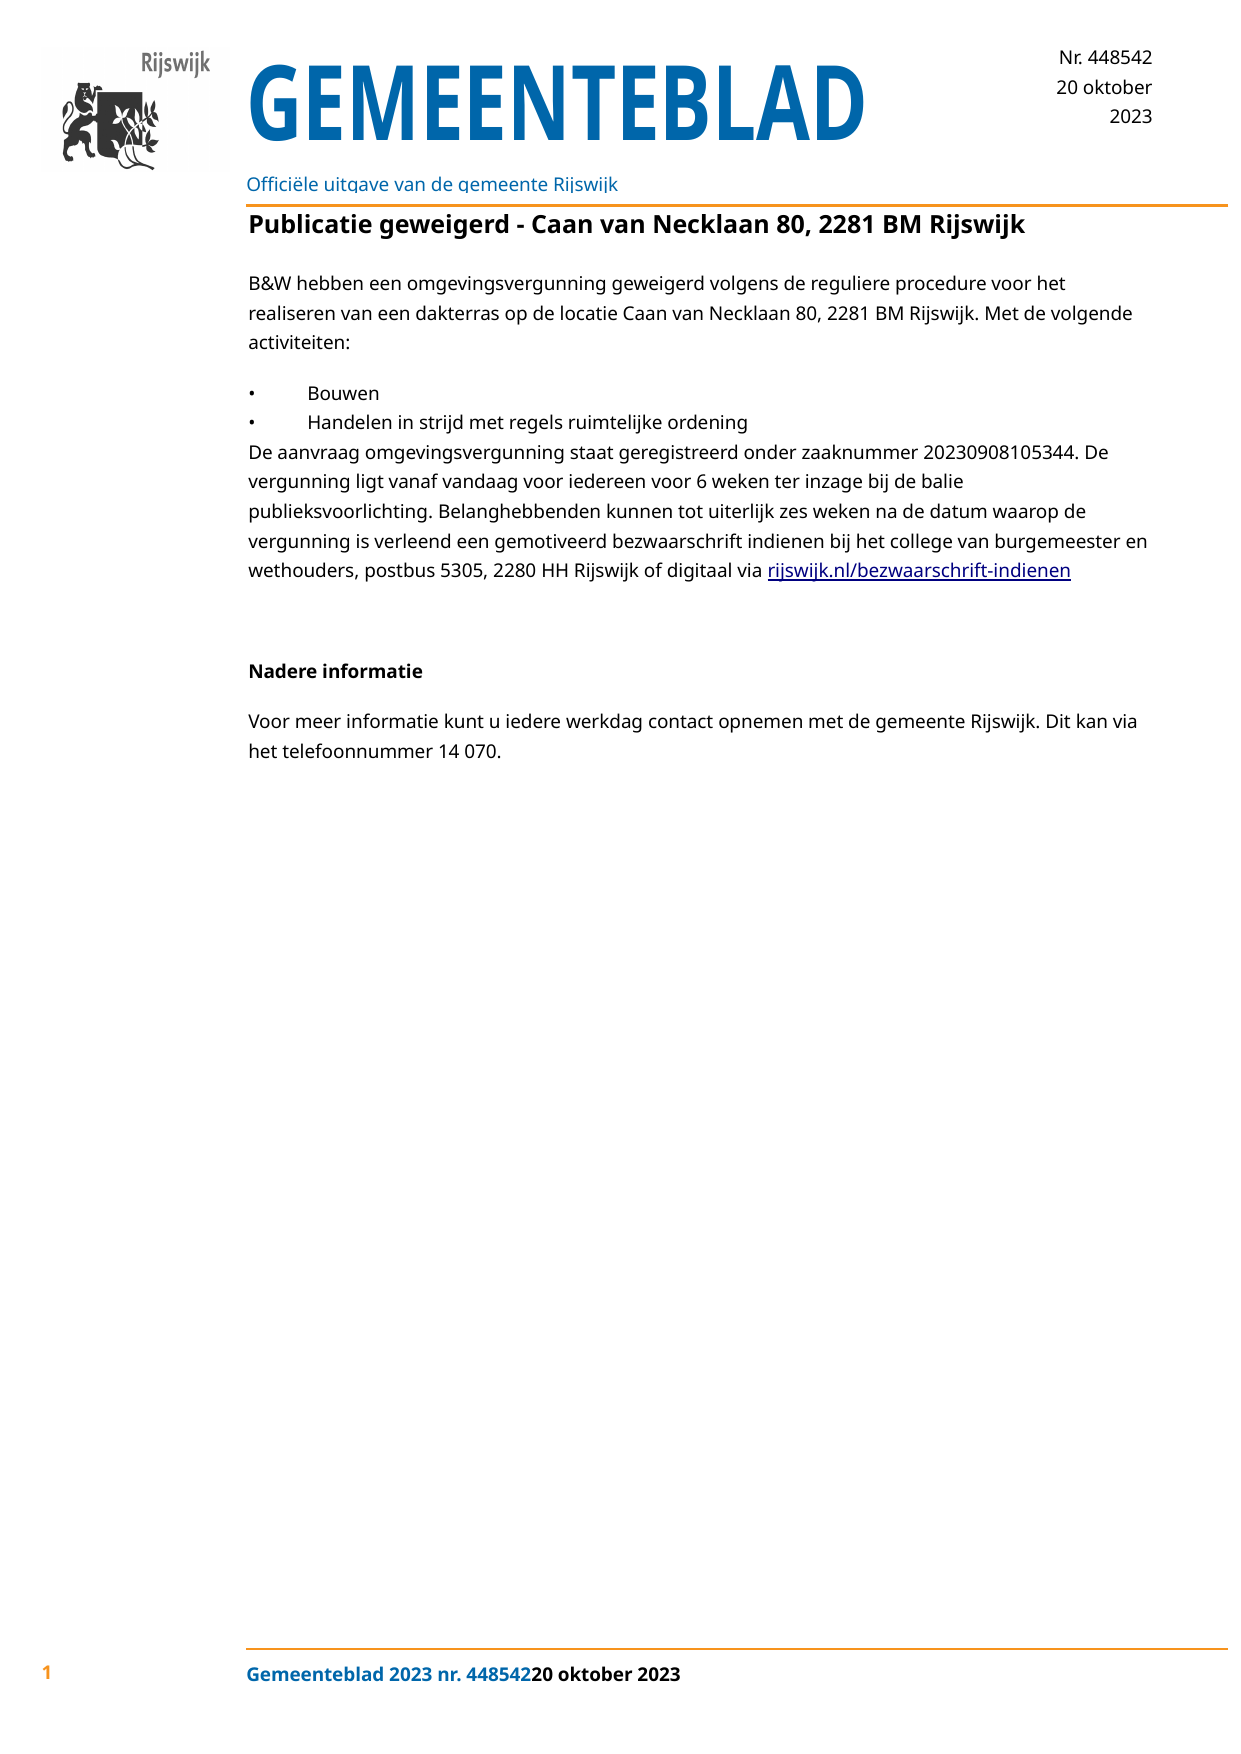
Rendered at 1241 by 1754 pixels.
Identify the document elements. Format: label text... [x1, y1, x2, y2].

text Voor meer informatie kunt u iedere werkdag contact opnemen met de gemeente Rijswijk. Dit kan via het telefoonnummer 14 070. [248, 709, 1152, 764]
list Bouwen [248, 380, 1152, 406]
text De aanvraag omgevingsvergunning staat geregistreerd onder zaaknummer 20230908105344. De vergunning ligt vanaf vandaag voor iedereen voor 6 weken ter inzage bij de balie publieksvoorlichting. Belanghebbenden kunnen tot uiterlijk zes weken na de datum waarop de vergunning is verleend een gemotiveerd bezwaarschrift indienen bij het college van burgemeester en wethouders, postbus 5305, 2280 HH Rijswijk of digitaal via rijswijk.nl/bezwaarschrift-indienen [248, 439, 1152, 583]
text Nadere informatie [248, 658, 1152, 684]
list Handelen in strijd met regels ruimtelijke ordening [248, 409, 1152, 435]
text Publicatie geweigerd - Caan van Necklaan 80, 2281 BM Rijswijk [248, 207, 1152, 241]
picture [41, 47, 231, 172]
text B&W hebben een omgevingsvergunning geweigerd volgens de reguliere procedure voor het realiseren van een dakterras op de locatie Caan van Necklaan 80, 2281 BM Rijswijk. Met de volgende activiteiten: [248, 270, 1152, 355]
